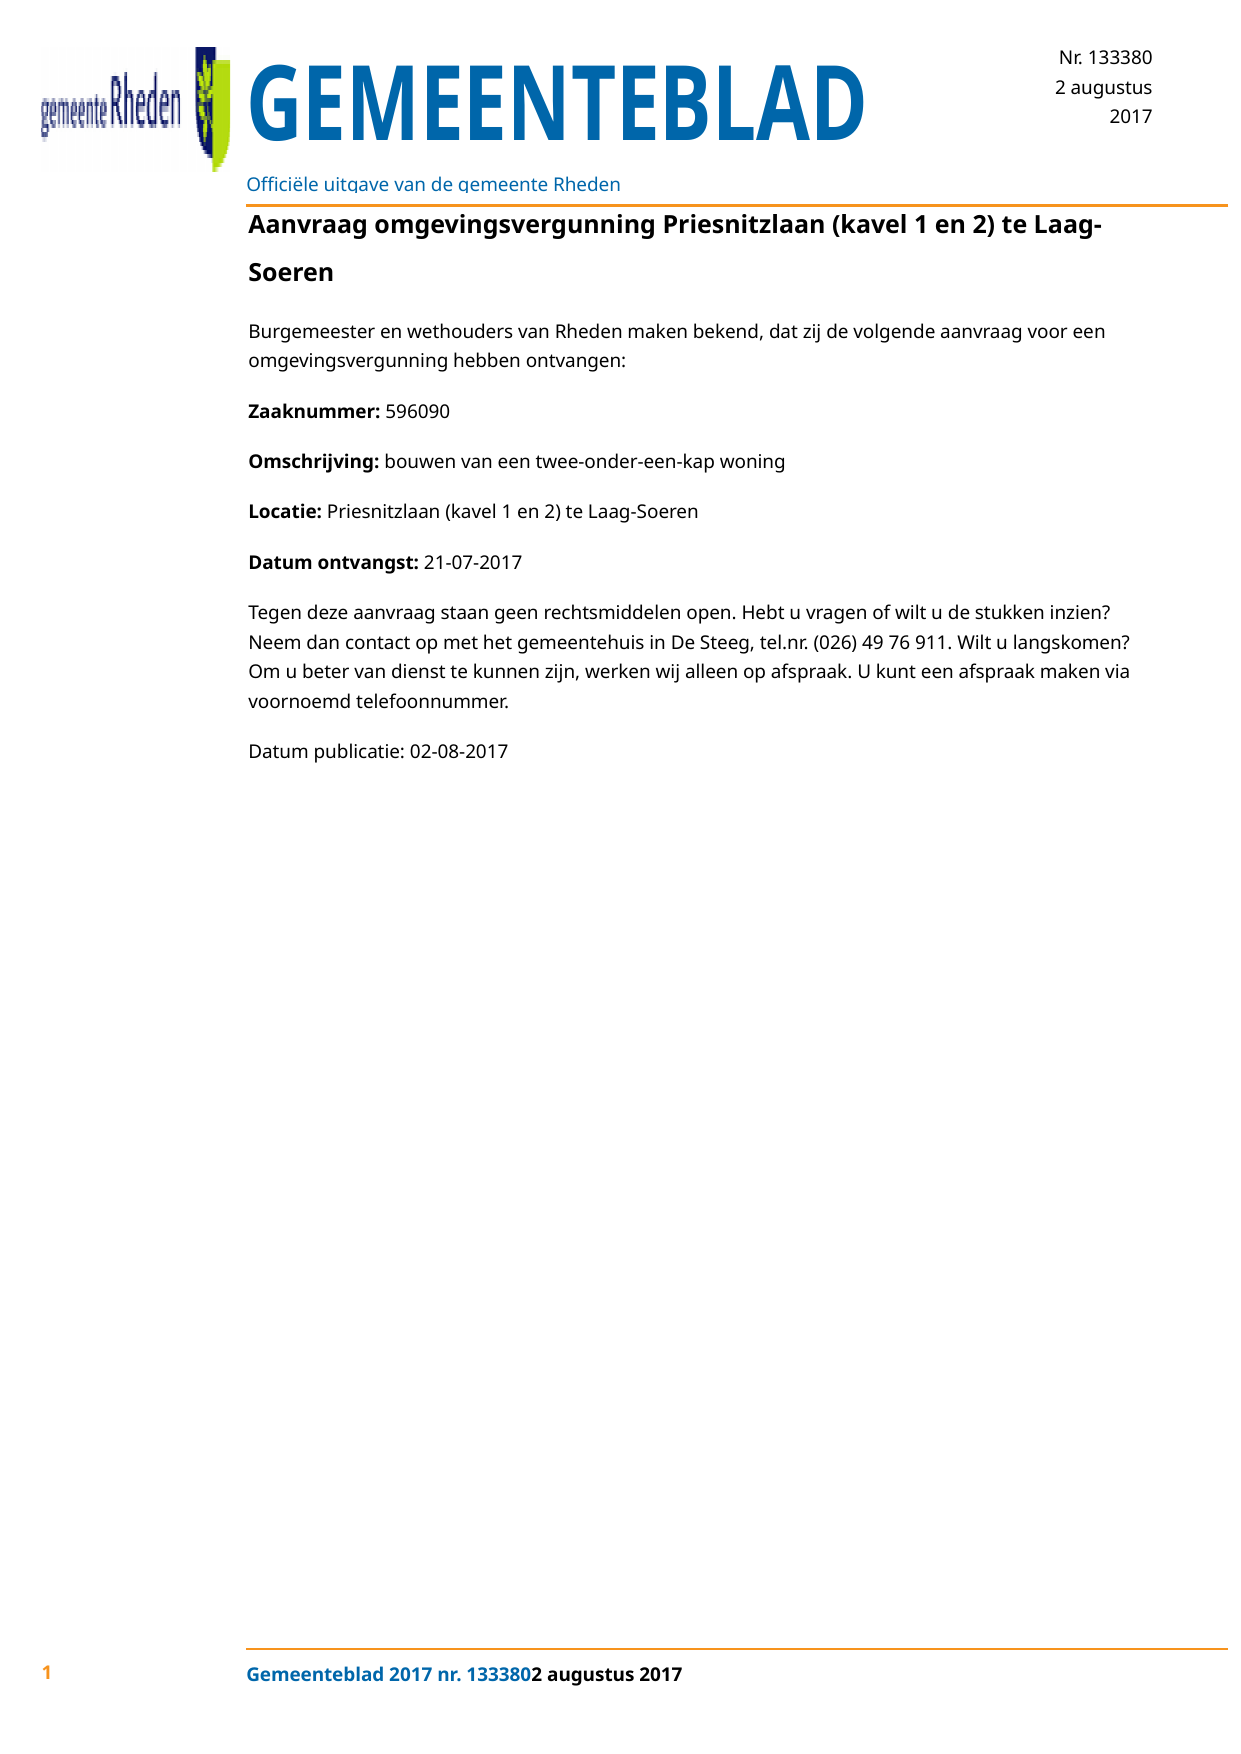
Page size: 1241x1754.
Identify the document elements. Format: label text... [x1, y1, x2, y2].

text Aanvraag omgevingsvergunning Priesnitzlaan (kavel 1 en 2) te Laag-Soeren [248, 207, 1152, 288]
text Datum publicatie: 02-08-2017 [248, 739, 1152, 764]
picture [41, 47, 231, 172]
text Zaaknummer: 596090 [248, 398, 1152, 424]
text Locatie: Priesnitzlaan (kavel 1 en 2) te Laag-Soeren [248, 499, 1152, 524]
text Tegen deze aanvraag staan geen rechtsmiddelen open. Hebt u vragen of wilt u de stukken inzien? Neem dan contact op met het gemeentehuis in De Steeg, tel.nr. (026) 49 76 911. Wilt u langskomen? Om u beter van dienst te kunnen zijn, werken wij alleen op afspraak. U kunt een afspraak maken via voornoemd telefoonnummer. [248, 599, 1152, 714]
text Omschrijving: bouwen van een twee-onder-een-kap woning [248, 448, 1152, 474]
text Datum ontvangst: 21-07-2017 [248, 549, 1152, 575]
text Burgemeester en wethouders van Rheden maken bekend, dat zij de volgende aanvraag voor een omgevingsvergunning hebben ontvangen: [248, 318, 1152, 373]
